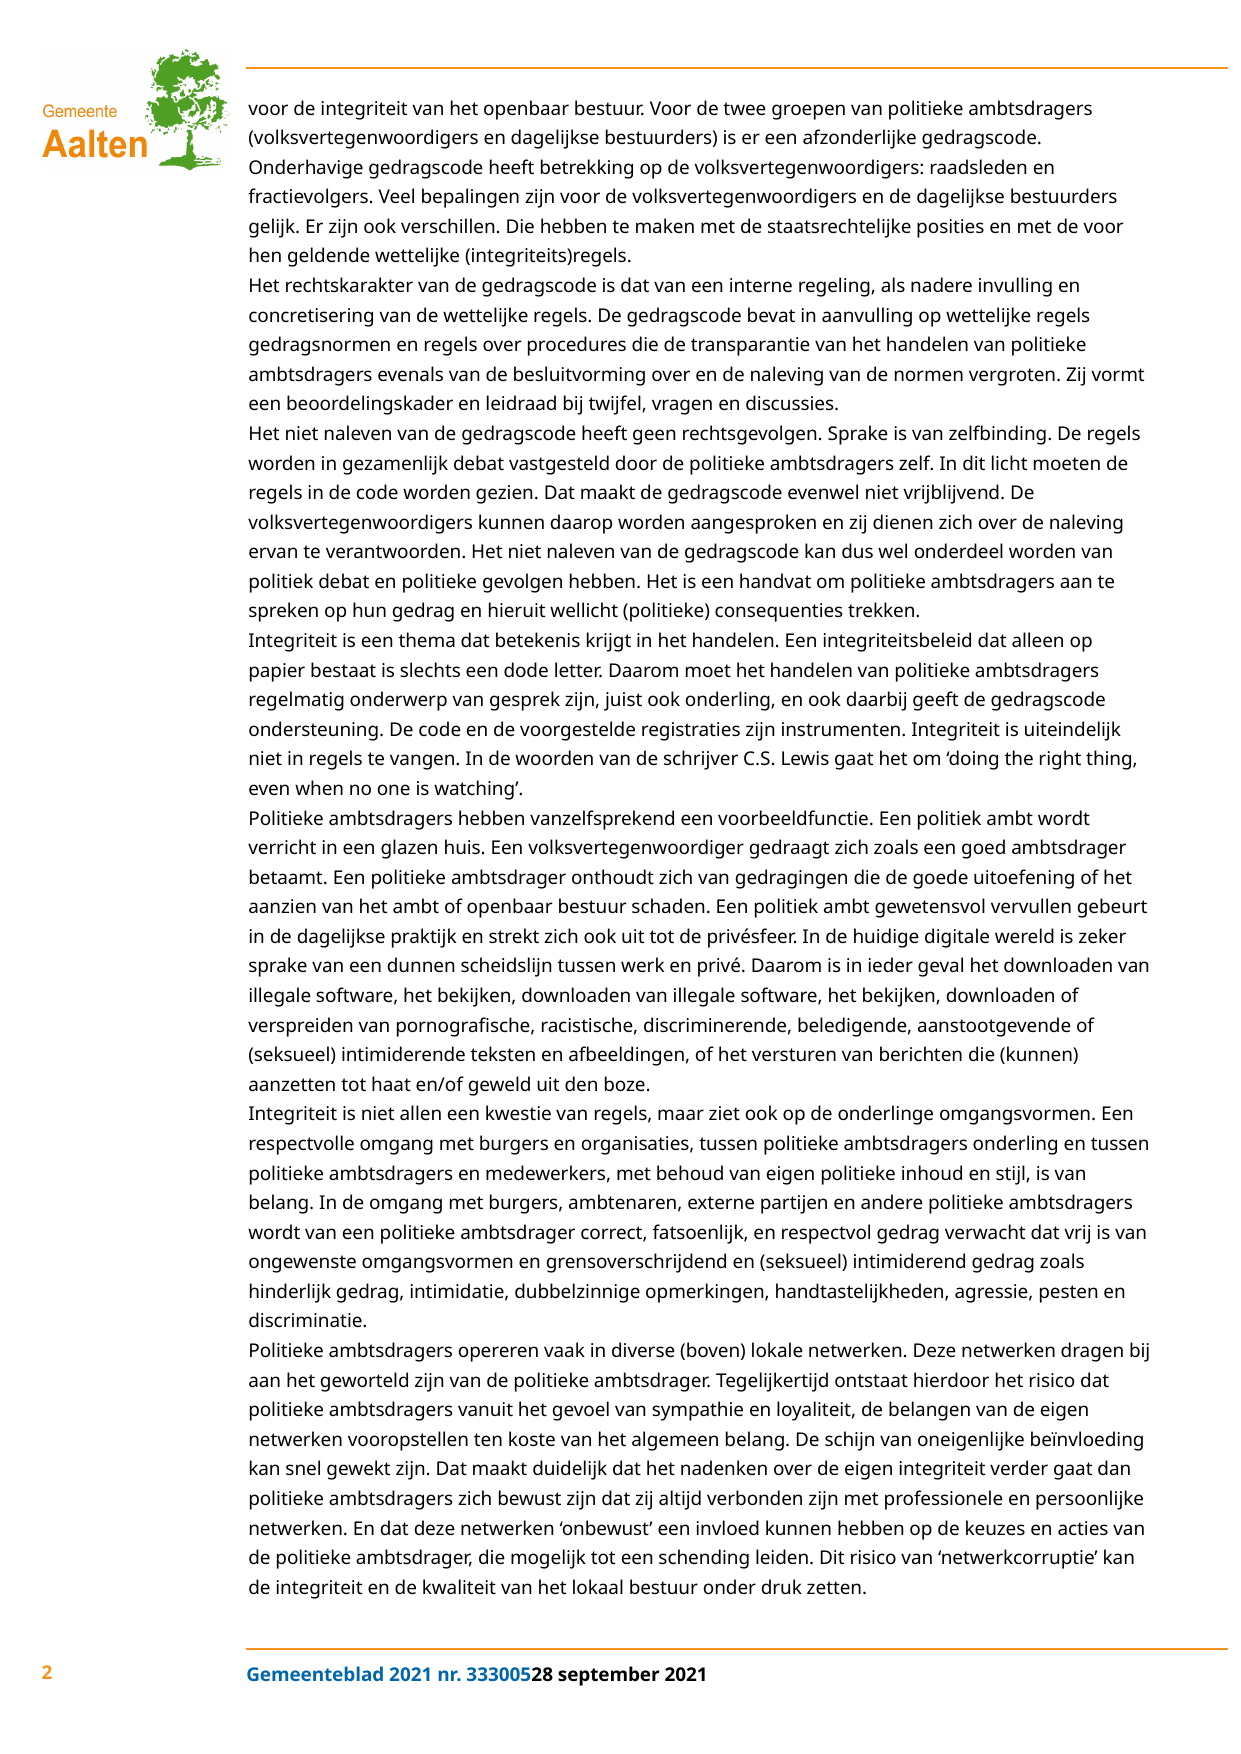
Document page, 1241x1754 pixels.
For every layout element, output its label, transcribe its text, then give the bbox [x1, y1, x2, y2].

picture [41, 47, 231, 172]
text Het rechtskarakter van de gedragscode is dat van een interne regeling, als nadere invulling en concretisering van de wettelijke regels. De gedragscode bevat in aanvulling op wettelijke regels gedragsnormen en regels over procedures die de transparantie van het handelen van politieke ambtsdragers evenals van de besluitvorming over en de naleving van de normen vergroten. Zij vormt een beoordelingskader en leidraad bij twijfel, vragen en discussies. [248, 272, 1152, 416]
text Integriteit is een thema dat betekenis krijgt in het handelen. Een integriteitsbeleid dat alleen op papier bestaat is slechts een dode letter. Daarom moet het handelen van politieke ambtsdragers regelmatig onderwerp van gesprek zijn, juist ook onderling, en ook daarbij geeft de gedragscode ondersteuning. De code en de voorgestelde registraties zijn instrumenten. Integriteit is uiteindelijk niet in regels te vangen. In de woorden van de schrijver C.S. Lewis gaat het om ‘doing the right thing, even when no one is watching’. [248, 627, 1152, 801]
text Politieke ambtsdragers hebben vanzelfsprekend een voorbeeldfunctie. Een politiek ambt wordt verricht in een glazen huis. Een volksvertegenwoordiger gedraagt zich zoals een goed ambtsdrager betaamt. Een politieke ambtsdrager onthoudt zich van gedragingen die de goede uitoefening of het aanzien van het ambt of openbaar bestuur schaden. Een politiek ambt gewetensvol vervullen gebeurt in de dagelijkse praktijk en strekt zich ook uit tot de privésfeer. In de huidige digitale wereld is zeker sprake van een dunnen scheidslijn tussen werk en privé. Daarom is in ieder geval het downloaden van illegale software, het bekijken, downloaden van illegale software, het bekijken, downloaden of verspreiden van pornografische, racistische, discriminerende, beledigende, aanstootgevende of (seksueel) intimiderende teksten en afbeeldingen, of het versturen van berichten die (kunnen) aanzetten tot haat en/of geweld uit den boze. [248, 805, 1152, 1097]
text voor de integriteit van het openbaar bestuur. Voor de twee groepen van politieke ambtsdragers (volksvertegenwoordigers en dagelijkse bestuurders) is er een afzonderlijke gedragscode. Onderhavige gedragscode heeft betrekking op de volksvertegenwoordigers: raadsleden en fractievolgers. Veel bepalingen zijn voor de volksvertegenwoordigers en de dagelijkse bestuurders gelijk. Er zijn ook verschillen. Die hebben te maken met de staatsrechtelijke posities en met de voor hen geldende wettelijke (integriteits)regels. [248, 95, 1152, 268]
text Politieke ambtsdragers opereren vaak in diverse (boven) lokale netwerken. Deze netwerken dragen bij aan het geworteld zijn van de politieke ambtsdrager. Tegelijkertijd ontstaat hierdoor het risico dat politieke ambtsdragers vanuit het gevoel van sympathie en loyaliteit, de belangen van de eigen netwerken vooropstellen ten koste van het algemeen belang. De schijn van oneigenlijke beïnvloeding kan snel gewekt zijn. Dat maakt duidelijk dat het nadenken over de eigen integriteit verder gaat dan politieke ambtsdragers zich bewust zijn dat zij altijd verbonden zijn met professionele en persoonlijke netwerken. En dat deze netwerken ‘onbewust’ een invloed kunnen hebben op de keuzes en acties van de politieke ambtsdrager, die mogelijk tot een schending leiden. Dit risico van ‘netwerkcorruptie’ kan de integriteit en de kwaliteit van het lokaal bestuur onder druk zetten. [248, 1337, 1152, 1600]
text Integriteit is niet allen een kwestie van regels, maar ziet ook op de onderlinge omgangsvormen. Een respectvolle omgang met burgers en organisaties, tussen politieke ambtsdragers onderling en tussen politieke ambtsdragers en medewerkers, met behoud van eigen politieke inhoud en stijl, is van belang. In de omgang met burgers, ambtenaren, externe partijen en andere politieke ambtsdragers wordt van een politieke ambtsdrager correct, fatsoenlijk, en respectvol gedrag verwacht dat vrij is van ongewenste omgangsvormen en grensoverschrijdend en (seksueel) intimiderend gedrag zoals hinderlijk gedrag, intimidatie, dubbelzinnige opmerkingen, handtastelijkheden, agressie, pesten en discriminatie. [248, 1101, 1152, 1333]
text Het niet naleven van de gedragscode heeft geen rechtsgevolgen. Sprake is van zelfbinding. De regels worden in gezamenlijk debat vastgesteld door de politieke ambtsdragers zelf. In dit licht moeten de regels in de code worden gezien. Dat maakt de gedragscode evenwel niet vrijblijvend. De volksvertegenwoordigers kunnen daarop worden aangesproken en zij dienen zich over de naleving ervan te verantwoorden. Het niet naleven van de gedragscode kan dus wel onderdeel worden van politiek debat en politieke gevolgen hebben. Het is een handvat om politieke ambtsdragers aan te spreken op hun gedrag en hieruit wellicht (politieke) consequenties trekken. [248, 420, 1152, 623]
